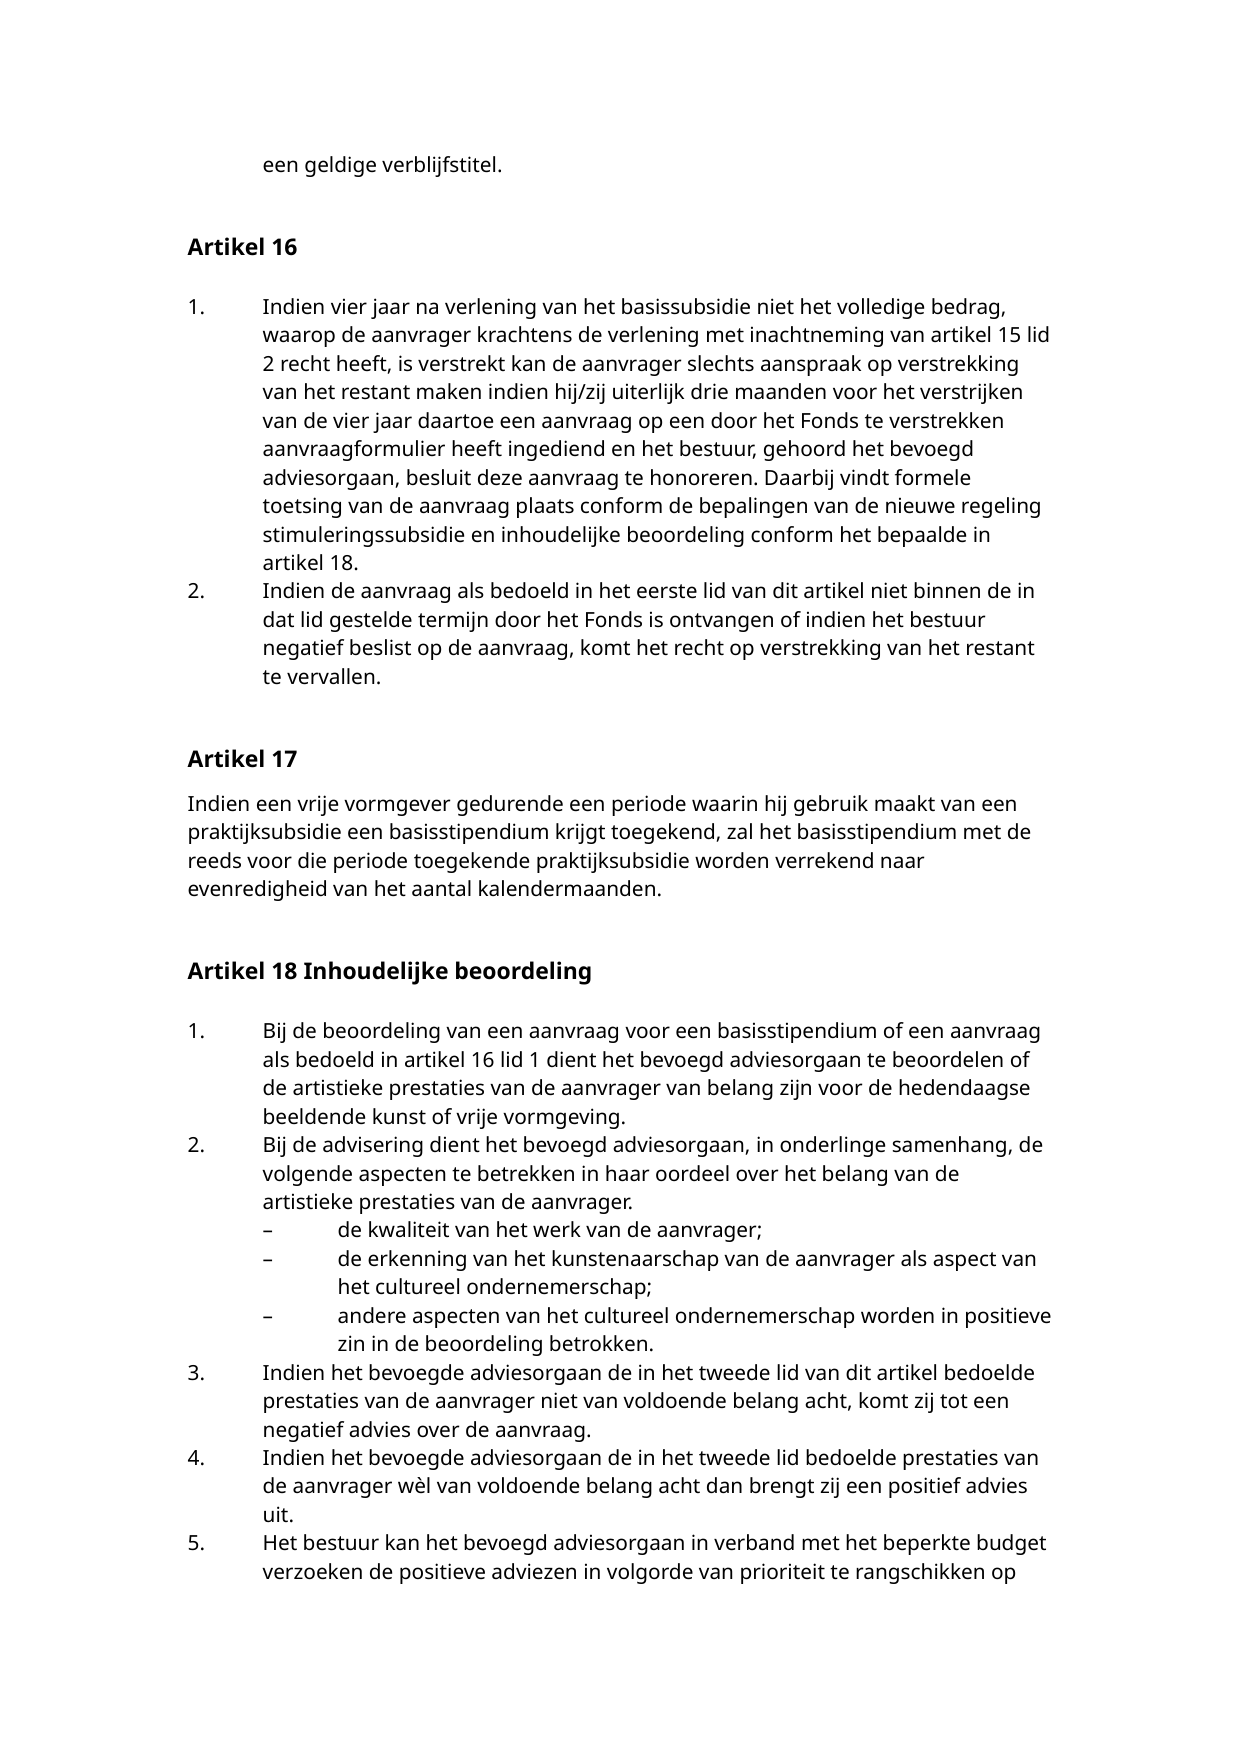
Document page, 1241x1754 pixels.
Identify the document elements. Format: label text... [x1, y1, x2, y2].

list Bij de advisering dient het bevoegd adviesorgaan, in onderlinge samenhang, de volgende aspecten te betrekken in haar oordeel over het belang van de artistieke prestaties van de aanvrager. [187, 1130, 1053, 1216]
list Indien het bevoegde adviesorgaan de in het tweede lid bedoelde prestaties van de aanvrager wèl van voldoende belang acht dan brengt zij een positief advies uit. [187, 1443, 1053, 1528]
list Bij de beoordeling van een aanvraag voor een basisstipendium of een aanvraag als bedoeld in artikel 16 lid 1 dient het bevoegd adviesorgaan te beoordelen of de artistieke prestaties van de aanvrager van belang zijn voor de hedendaagse beeldende kunst of vrije vormgeving. [187, 1017, 1053, 1130]
list andere aspecten van het cultureel ondernemerschap worden in positieve zin in de beoordeling betrokken. [262, 1301, 1053, 1358]
subtitle Artikel 16 [187, 231, 1053, 262]
list Indien vier jaar na verlening van het basissubsidie niet het volledige bedrag, waarop de aanvrager krachtens de verlening met inachtneming van artikel 15 lid 2 recht heeft, is verstrekt kan de aanvrager slechts aanspraak op verstrekking van het restant maken indien hij/zij uiterlijk drie maanden voor het verstrijken van de vier jaar daartoe een aanvraag op een door het Fonds te verstrekken aanvraagformulier heeft ingediend en het bestuur, gehoord het bevoegd adviesorgaan, besluit deze aanvraag te honoreren. Daarbij vindt formele toetsing van de aanvraag plaats conform de bepalingen van de nieuwe regeling stimuleringssubsidie en inhoudelijke beoordeling conform het bepaalde in artikel 18. [187, 292, 1053, 577]
list Het bestuur kan het bevoegd adviesorgaan in verband met het beperkte budget verzoeken de positieve adviezen in volgorde van prioriteit te rangschikken op [187, 1528, 1053, 1585]
list de kwaliteit van het werk van de aanvrager; [262, 1216, 1053, 1244]
text Indien een vrije vormgever gedurende een periode waarin hij gebruik maakt van een praktijksubsidie een basisstipendium krijgt toegekend, zal het basisstipendium met de reeds voor die periode toegekende praktijksubsidie worden verrekend naar evenredigheid van het aantal kalendermaanden. [187, 789, 1053, 903]
list een geldige verblijfstitel. [187, 150, 1053, 178]
subtitle Artikel 17 [187, 743, 1053, 774]
list Indien de aanvraag als bedoeld in het eerste lid van dit artikel niet binnen de in dat lid gestelde termijn door het Fonds is ontvangen of indien het bestuur negatief beslist op de aanvraag, komt het recht op verstrekking van het restant te vervallen. [187, 577, 1053, 690]
subtitle Artikel 18 Inhoudelijke beoordeling [187, 955, 1053, 987]
list Indien het bevoegde adviesorgaan de in het tweede lid van dit artikel bedoelde prestaties van de aanvrager niet van voldoende belang acht, komt zij tot een negatief advies over de aanvraag. [187, 1358, 1053, 1443]
list de erkenning van het kunstenaarschap van de aanvrager als aspect van het cultureel ondernemerschap; [262, 1244, 1053, 1301]
